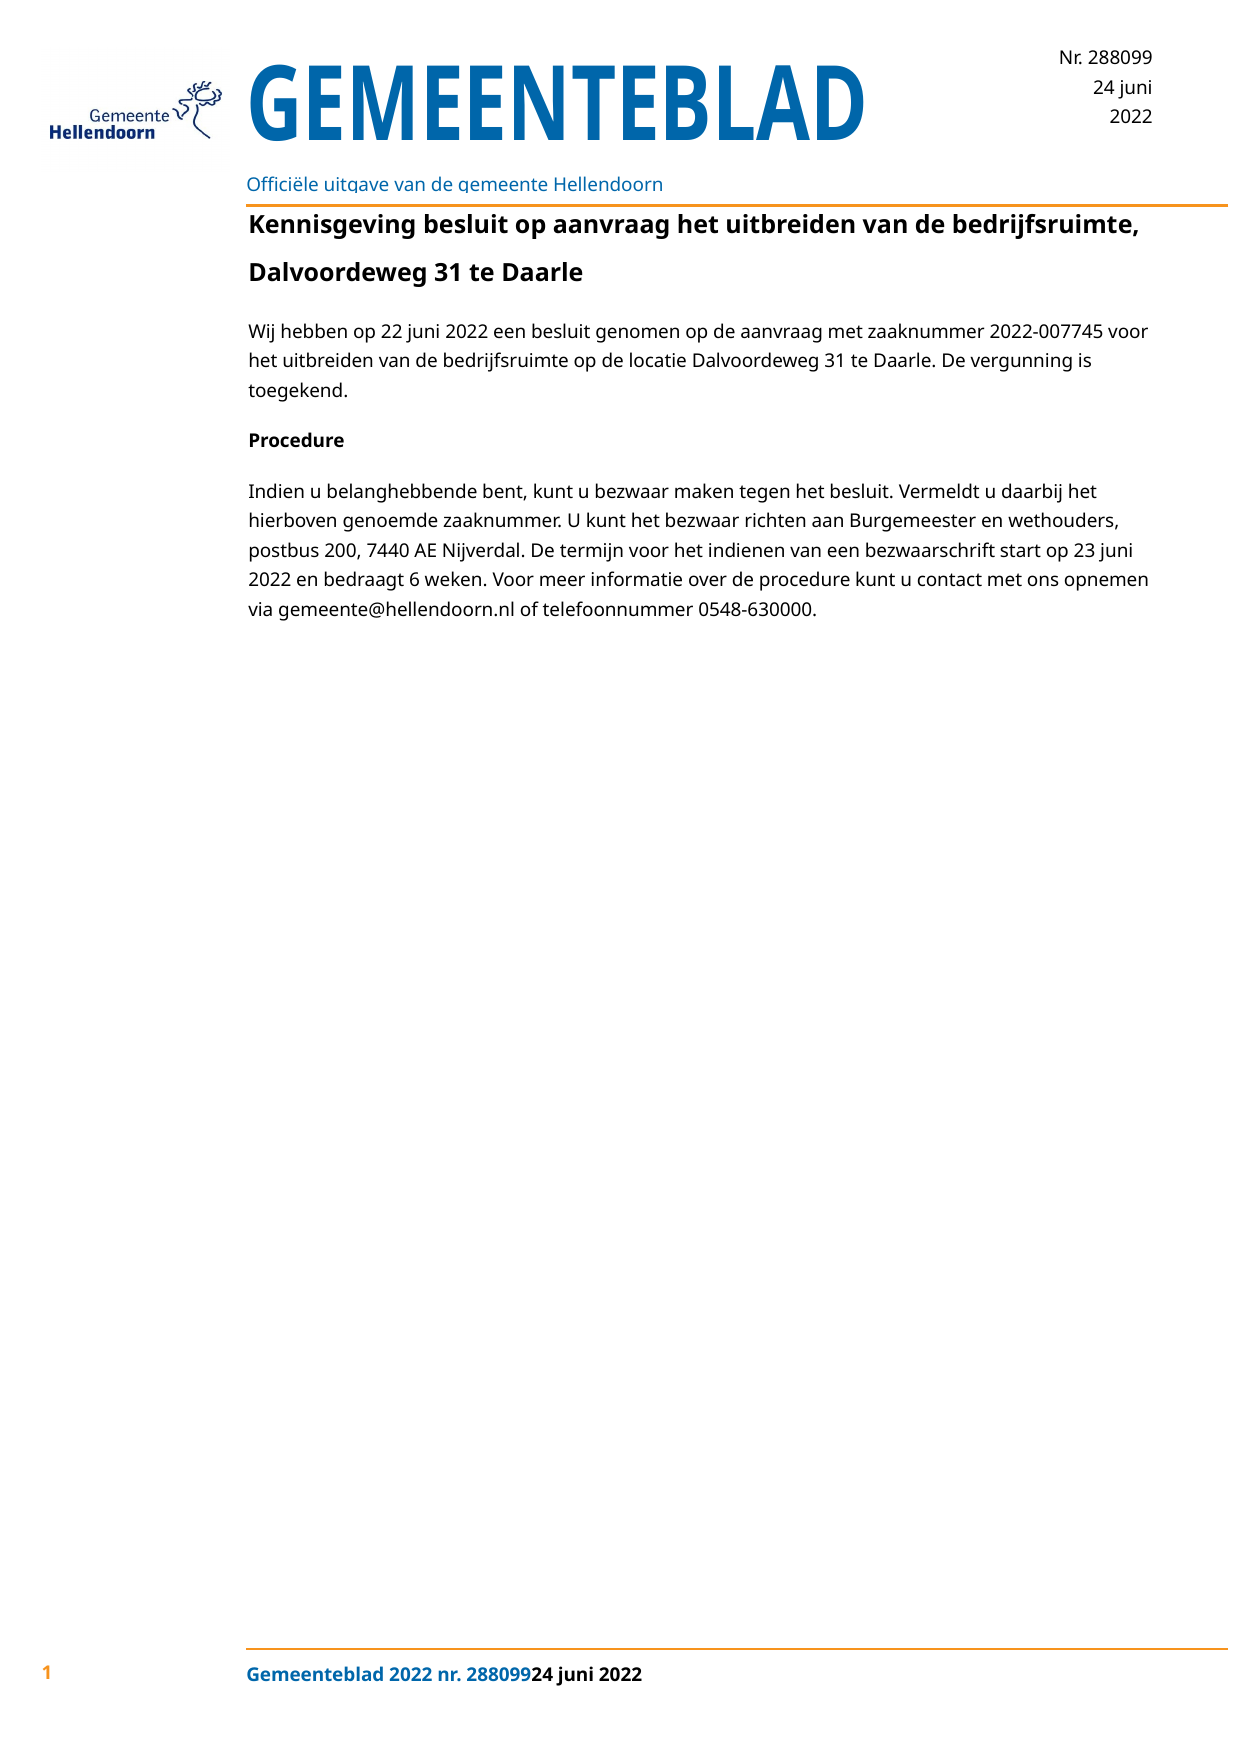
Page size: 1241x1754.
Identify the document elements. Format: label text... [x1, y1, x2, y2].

text Indien u belanghebbende bent, kunt u bezwaar maken tegen het besluit. Vermeldt u daarbij het hierboven genoemde zaaknummer. U kunt het bezwaar richten aan Burgemeester en wethouders, postbus 200, 7440 AE Nijverdal. De termijn voor het indienen van een bezwaarschrift start op 23 juni 2022 en bedraagt 6 weken. Voor meer informatie over de procedure kunt u contact met ons opnemen via gemeente@hellendoorn.nl of telefoonnummer 0548-630000. [248, 478, 1152, 622]
text Kennisgeving besluit op aanvraag het uitbreiden van de bedrijfsruimte, Dalvoordeweg 31 te Daarle [248, 207, 1152, 288]
picture [41, 47, 231, 172]
text Wij hebben op 22 juni 2022 een besluit genomen op de aanvraag met zaaknummer 2022-007745 voor het uitbreiden van de bedrijfsruimte op de locatie Dalvoordeweg 31 te Daarle. De vergunning is toegekend. [248, 318, 1152, 403]
text Procedure [248, 427, 1152, 453]
